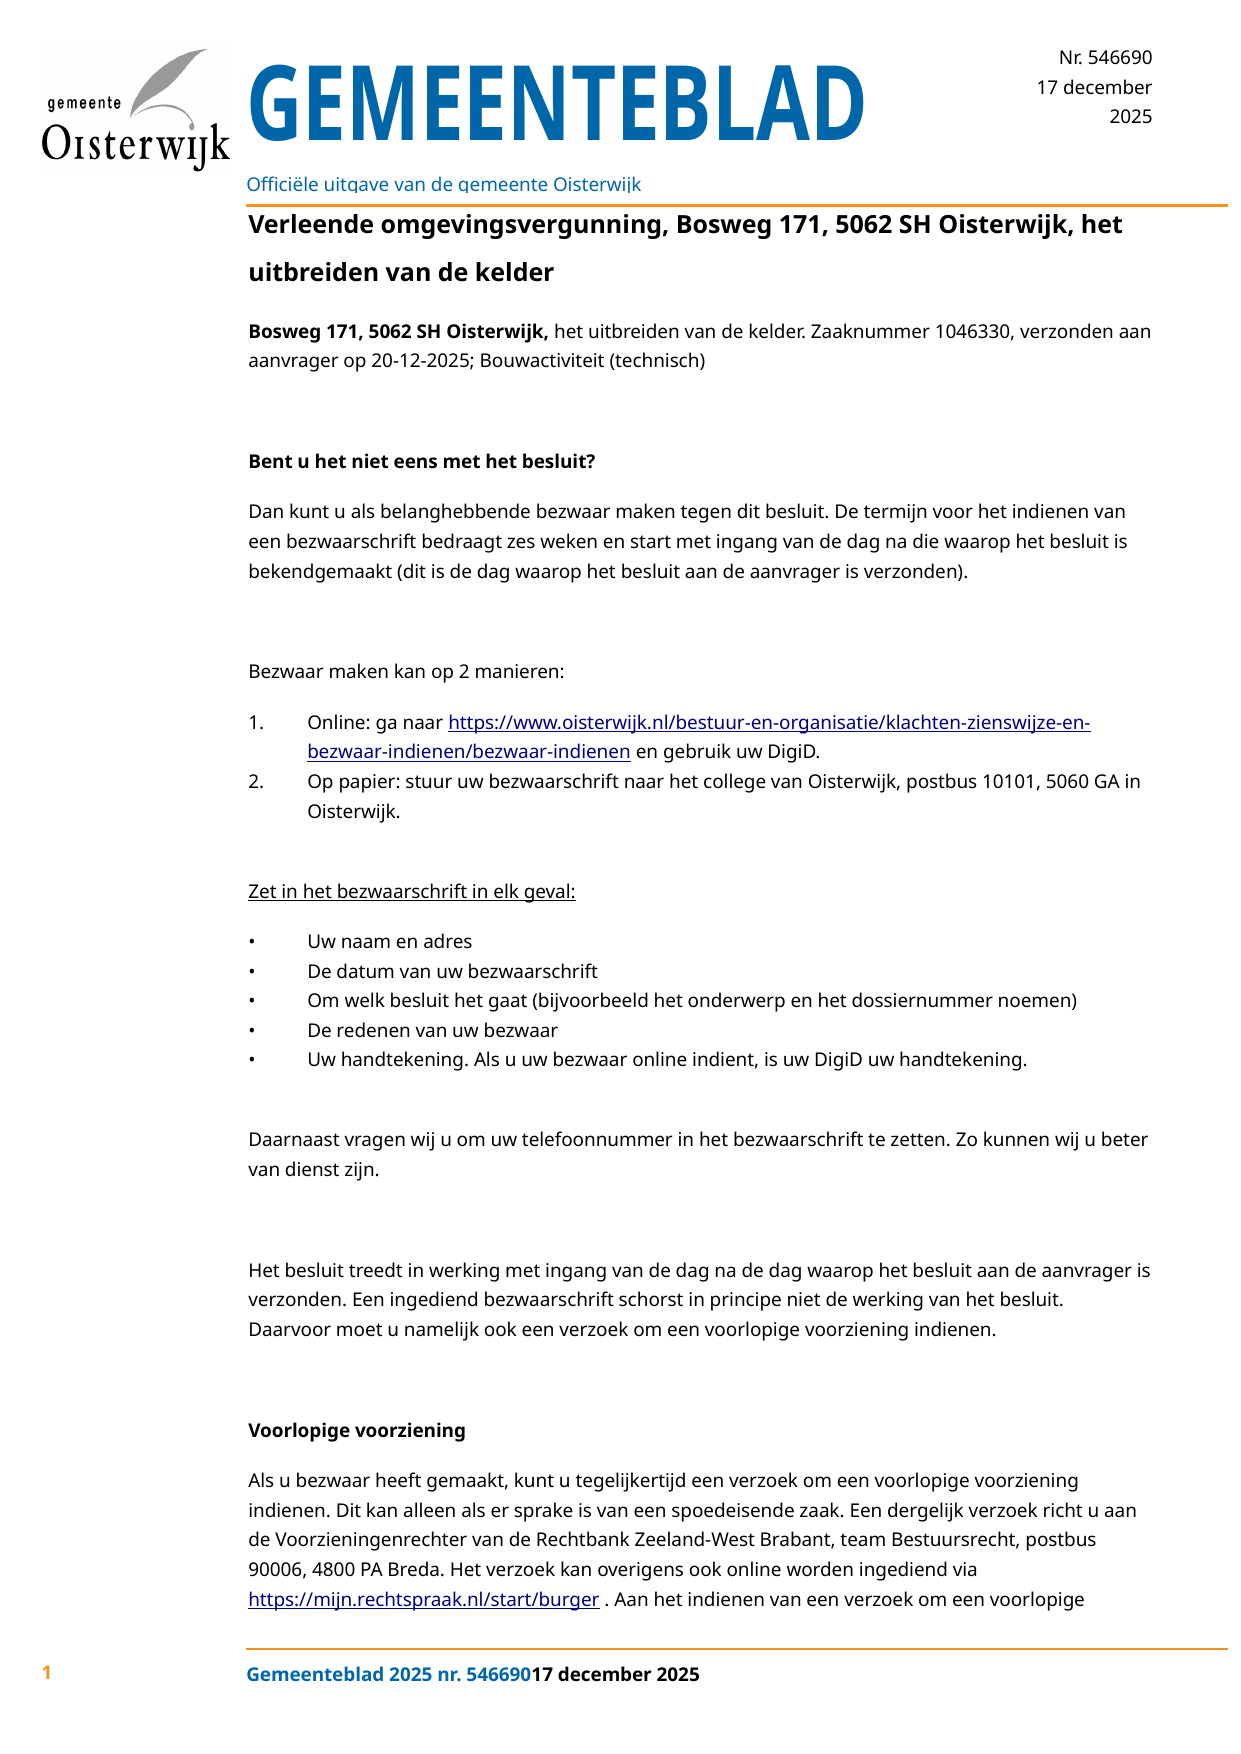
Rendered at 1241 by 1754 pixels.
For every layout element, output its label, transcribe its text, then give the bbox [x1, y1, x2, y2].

list De redenen van uw bezwaar [248, 1017, 1152, 1043]
text Als u bezwaar heeft gemaakt, kunt u tegelijkertijd een verzoek om een voorlopige voorziening indienen. Dit kan alleen als er sprake is van een spoedeisende zaak. Een dergelijk verzoek richt u aan de Voorzieningenrechter van de Rechtbank Zeeland-West Brabant, team Bestuursrecht, postbus 90006, 4800 PA Breda. Het verzoek kan overigens ook online worden ingediend via https://mijn.rechtspraak.nl/start/burger . Aan het indienen van een verzoek om een voorlopige [248, 1467, 1152, 1612]
text Zet in het bezwaarschrift in elk geval: [248, 878, 1152, 904]
list Om welk besluit het gaat (bijvoorbeeld het onderwerp en het dossiernummer noemen) [248, 987, 1152, 1013]
list Op papier: stuur uw bezwaarschrift naar het college van Oisterwijk, postbus 10101, 5060 GA in Oisterwijk. [248, 768, 1152, 824]
list Uw handtekening. Als u uw bezwaar online indient, is uw DigiD uw handtekening. [248, 1047, 1152, 1072]
picture [41, 47, 231, 172]
list Online: ga naar https://www.oisterwijk.nl/bestuur-en-organisatie/klachten-zienswijze-en-bezwaar-indienen/bezwaar-indienen en gebruik uw DigiD. [248, 709, 1152, 764]
text Bezwaar maken kan op 2 manieren: [248, 659, 1152, 684]
text Dan kunt u als belanghebbende bezwaar maken tegen dit besluit. De termijn voor het indienen van een bezwaarschrift bedraagt zes weken en start met ingang van de dag na die waarop het besluit is bekendgemaakt (dit is de dag waarop het besluit aan de aanvrager is verzonden). [248, 499, 1152, 584]
text Verleende omgevingsvergunning, Bosweg 171, 5062 SH Oisterwijk, het uitbreiden van de kelder [248, 207, 1152, 288]
list Uw naam en adres [248, 928, 1152, 954]
text Bent u het niet eens met het besluit? [248, 448, 1152, 474]
list De datum van uw bezwaarschrift [248, 958, 1152, 984]
text Het besluit treedt in werking met ingang van de dag na de dag waarop het besluit aan de aanvrager is verzonden. Een ingediend bezwaarschrift schorst in principe niet de werking van het besluit. Daarvoor moet u namelijk ook een verzoek om een voorlopige voorziening indienen. [248, 1257, 1152, 1342]
text Daarnaast vragen wij u om uw telefoonnummer in het bezwaarschrift te zetten. Zo kunnen wij u beter van dienst zijn. [248, 1127, 1152, 1182]
text Voorlopige voorziening [248, 1417, 1152, 1443]
text Bosweg 171, 5062 SH Oisterwijk, het uitbreiden van de kelder. Zaaknummer 1046330, verzonden aan aanvrager op 20-12-2025; Bouwactiviteit (technisch) [248, 318, 1152, 373]
